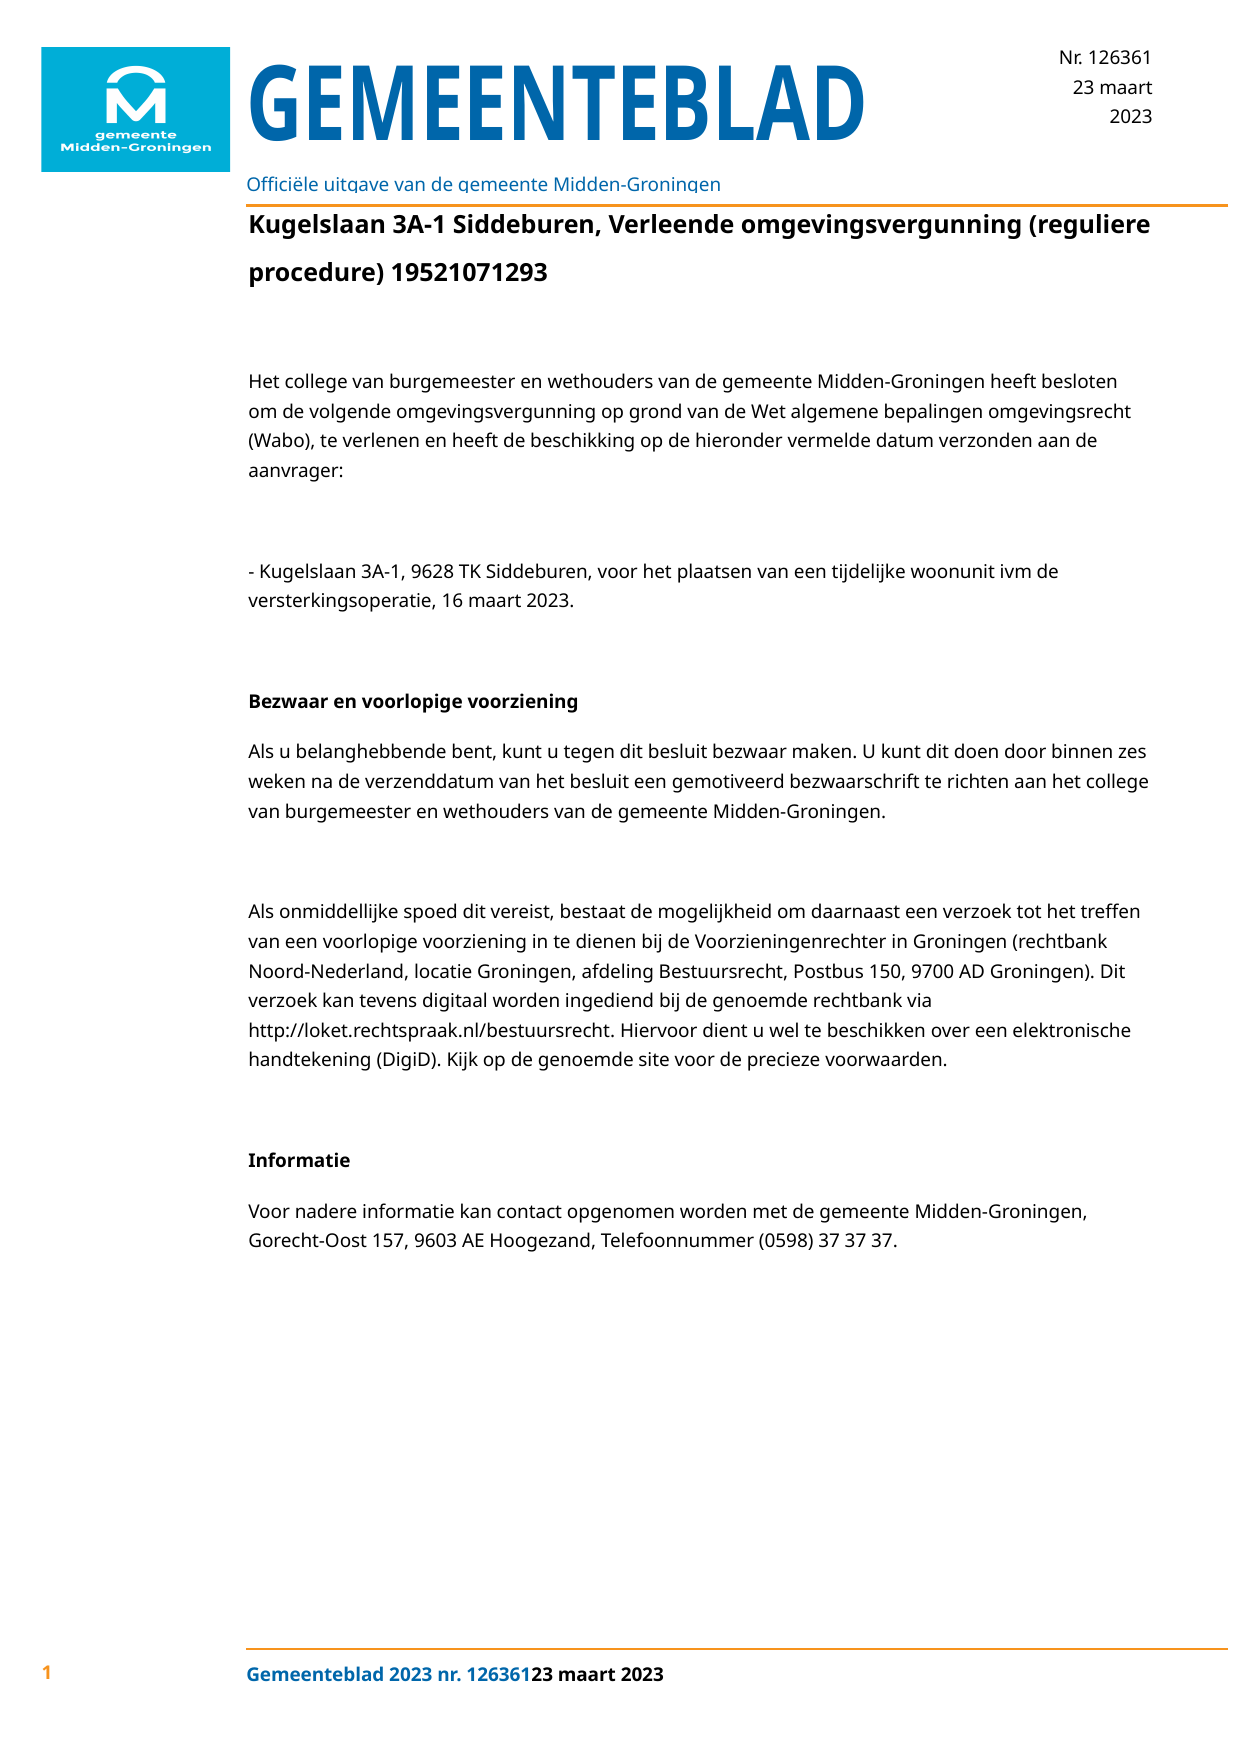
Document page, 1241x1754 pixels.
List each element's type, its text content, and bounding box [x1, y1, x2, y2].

text Bezwaar en voorlopige voorziening [248, 688, 1152, 714]
text Als onmiddellijke spoed dit vereist, bestaat de mogelijkheid om daarnaast een verzoek tot het treffen van een voorlopige voorziening in te dienen bij de Voorzieningenrechter in Groningen (rechtbank Noord-Nederland, locatie Groningen, afdeling Bestuursrecht, Postbus 150, 9700 AD Groningen). Dit verzoek kan tevens digitaal worden ingediend bij de genoemde rechtbank via http://loket.rechtspraak.nl/bestuursrecht. Hiervoor dient u wel te beschikken over een elektronische handtekening (DigiD). Kijk op de genoemde site voor de precieze voorwaarden. [248, 899, 1152, 1072]
picture [184, 146, 190, 153]
picture [107, 89, 165, 122]
text Als u belanghebbende bent, kunt u tegen dit besluit bezwaar maken. U kunt dit doen door binnen zes weken na de verzenddatum van het besluit een gemotiveerd bezwaarschrift te richten aan het college van burgemeester en wethouders van de gemeente Midden-Groningen. [248, 739, 1152, 824]
picture [108, 66, 164, 82]
text Informatie [248, 1147, 1152, 1173]
text - Kugelslaan 3A-1, 9628 TK Siddeburen, voor het plaatsen van een tijdelijke woonunit ivm de versterkingsoperatie, 16 maart 2023. [248, 558, 1152, 613]
text Kugelslaan 3A-1 Siddeburen, Verleende omgevingsvergunning (reguliere procedure) 19521071293 [248, 207, 1152, 288]
text Voor nadere informatie kan contact opgenomen worden met de gemeente Midden-Groningen, Gorecht-Oost 157, 9603 AE Hoogezand, Telefoonnummer (0598) 37 37 37. [248, 1198, 1152, 1253]
text Het college van burgemeester en wethouders van de gemeente Midden-Groningen heeft besloten om de volgende omgevingsvergunning op grond van de Wet algemene bepalingen omgevingsrecht (Wabo), te verlenen en heeft de beschikking op de hieronder vermelde datum verzonden aan de aanvrager: [248, 368, 1152, 483]
